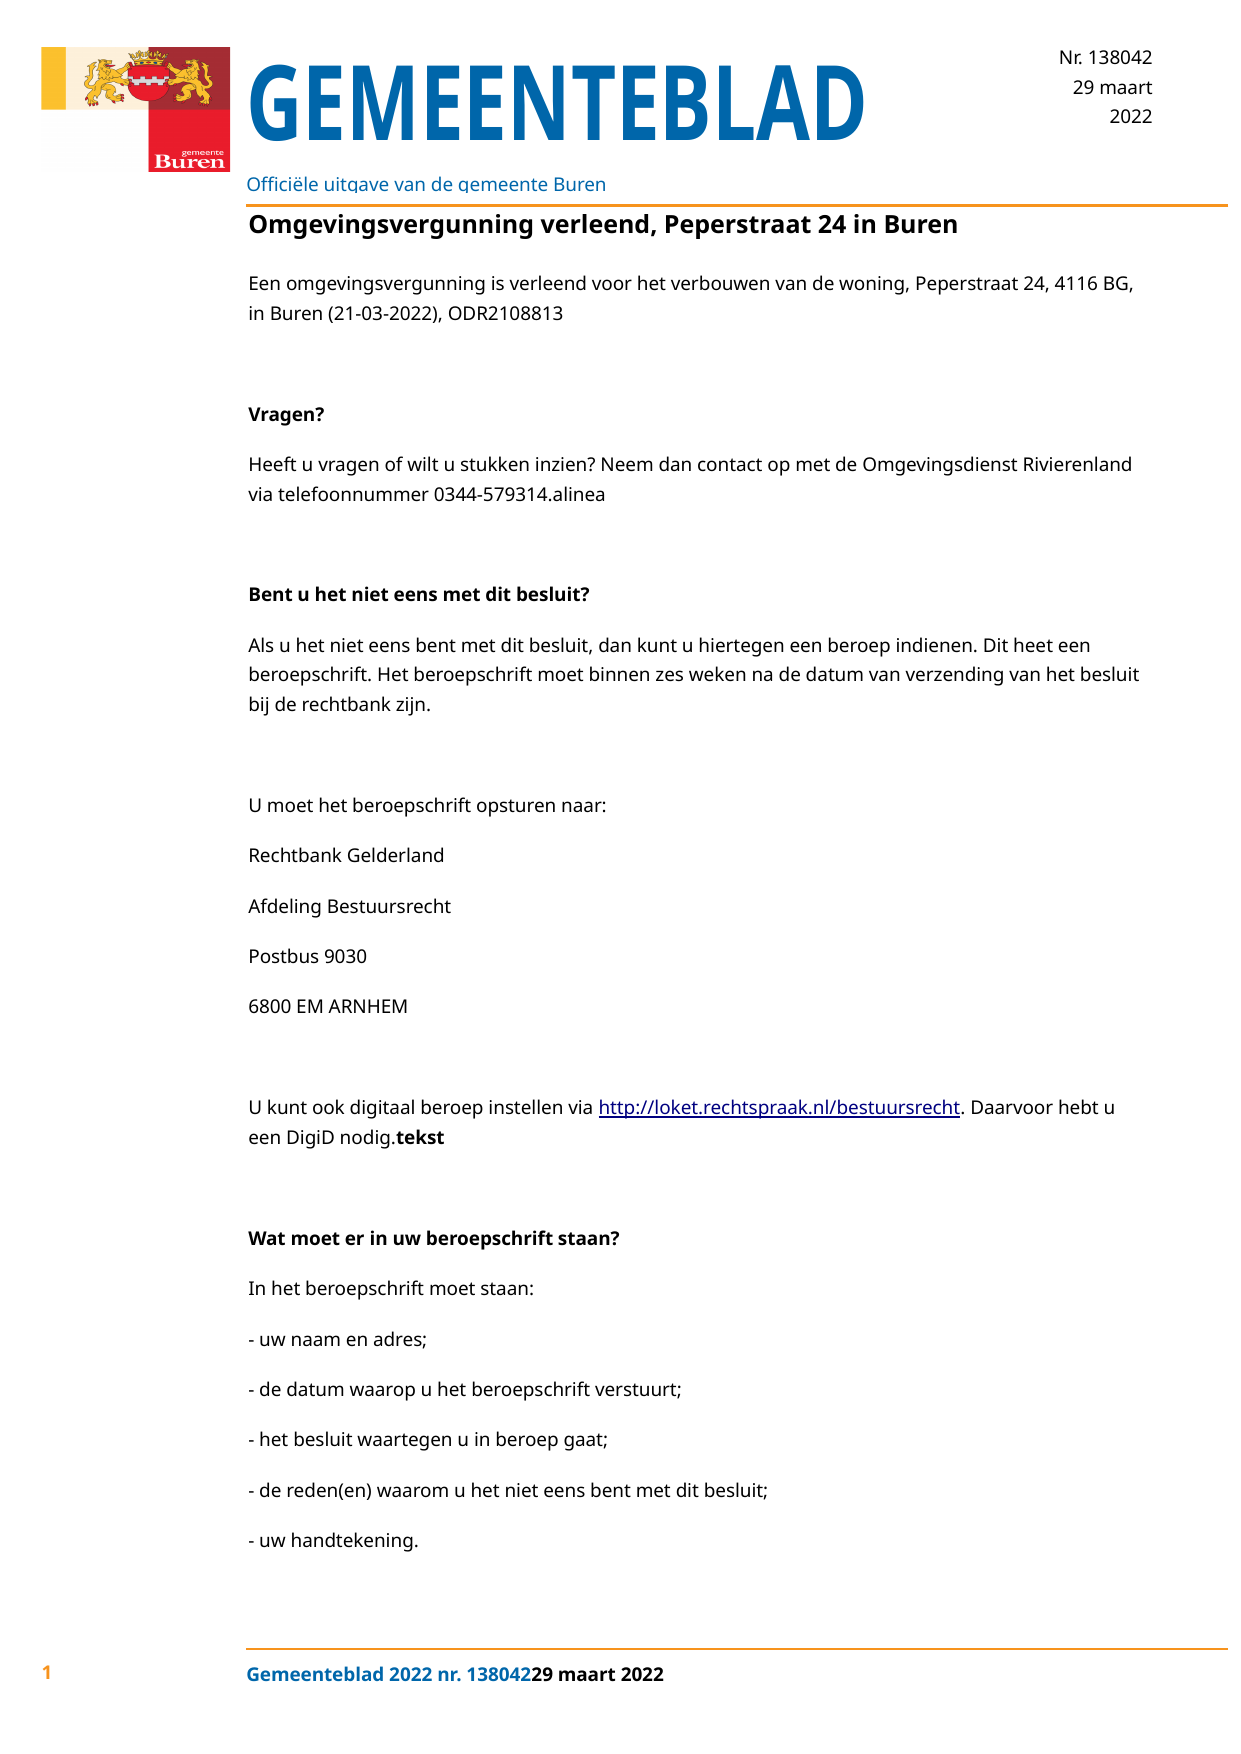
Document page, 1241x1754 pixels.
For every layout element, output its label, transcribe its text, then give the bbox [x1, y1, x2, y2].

text In het beroepschrift moet staan: [248, 1275, 1152, 1301]
text Vragen? [248, 401, 1152, 426]
text Rechtbank Gelderland [248, 842, 1152, 868]
text - het besluit waartegen u in beroep gaat; [248, 1427, 1152, 1452]
text - de datum waarop u het beroepschrift verstuurt; [248, 1376, 1152, 1402]
text Een omgevingsvergunning is verleend voor het verbouwen van de woning, Peperstraat 24, 4116 BG, in Buren (21-03-2022), ODR2108813 [248, 270, 1152, 326]
text U kunt ook digitaal beroep instellen via http://loket.rechtspraak.nl/bestuursrecht. Daarvoor hebt u een DigiD nodig.tekst [248, 1094, 1152, 1150]
text Bent u het niet eens met dit besluit? [248, 582, 1152, 607]
text Als u het niet eens bent met dit besluit, dan kunt u hiertegen een beroep indienen. Dit heet een beroepschrift. Het beroepschrift moet binnen zes weken na de datum van verzending van het besluit bij de rechtbank zijn. [248, 632, 1152, 717]
picture [41, 47, 231, 172]
text - de reden(en) waarom u het niet eens bent met dit besluit; [248, 1477, 1152, 1503]
text - uw naam en adres; [248, 1326, 1152, 1351]
text Omgevingsvergunning verleend, Peperstraat 24 in Buren [248, 207, 1152, 241]
text 6800 EM ARNHEM [248, 994, 1152, 1019]
text Heeft u vragen of wilt u stukken inzien? Neem dan contact op met de Omgevingsdienst Rivierenland via telefoonnummer 0344-579314.alinea [248, 451, 1152, 506]
text U moet het beroepschrift opsturen naar: [248, 792, 1152, 818]
text Afdeling Bestuursrecht [248, 893, 1152, 918]
text Wat moet er in uw beroepschrift staan? [248, 1225, 1152, 1251]
text - uw handtekening. [248, 1527, 1152, 1553]
text Postbus 9030 [248, 943, 1152, 969]
